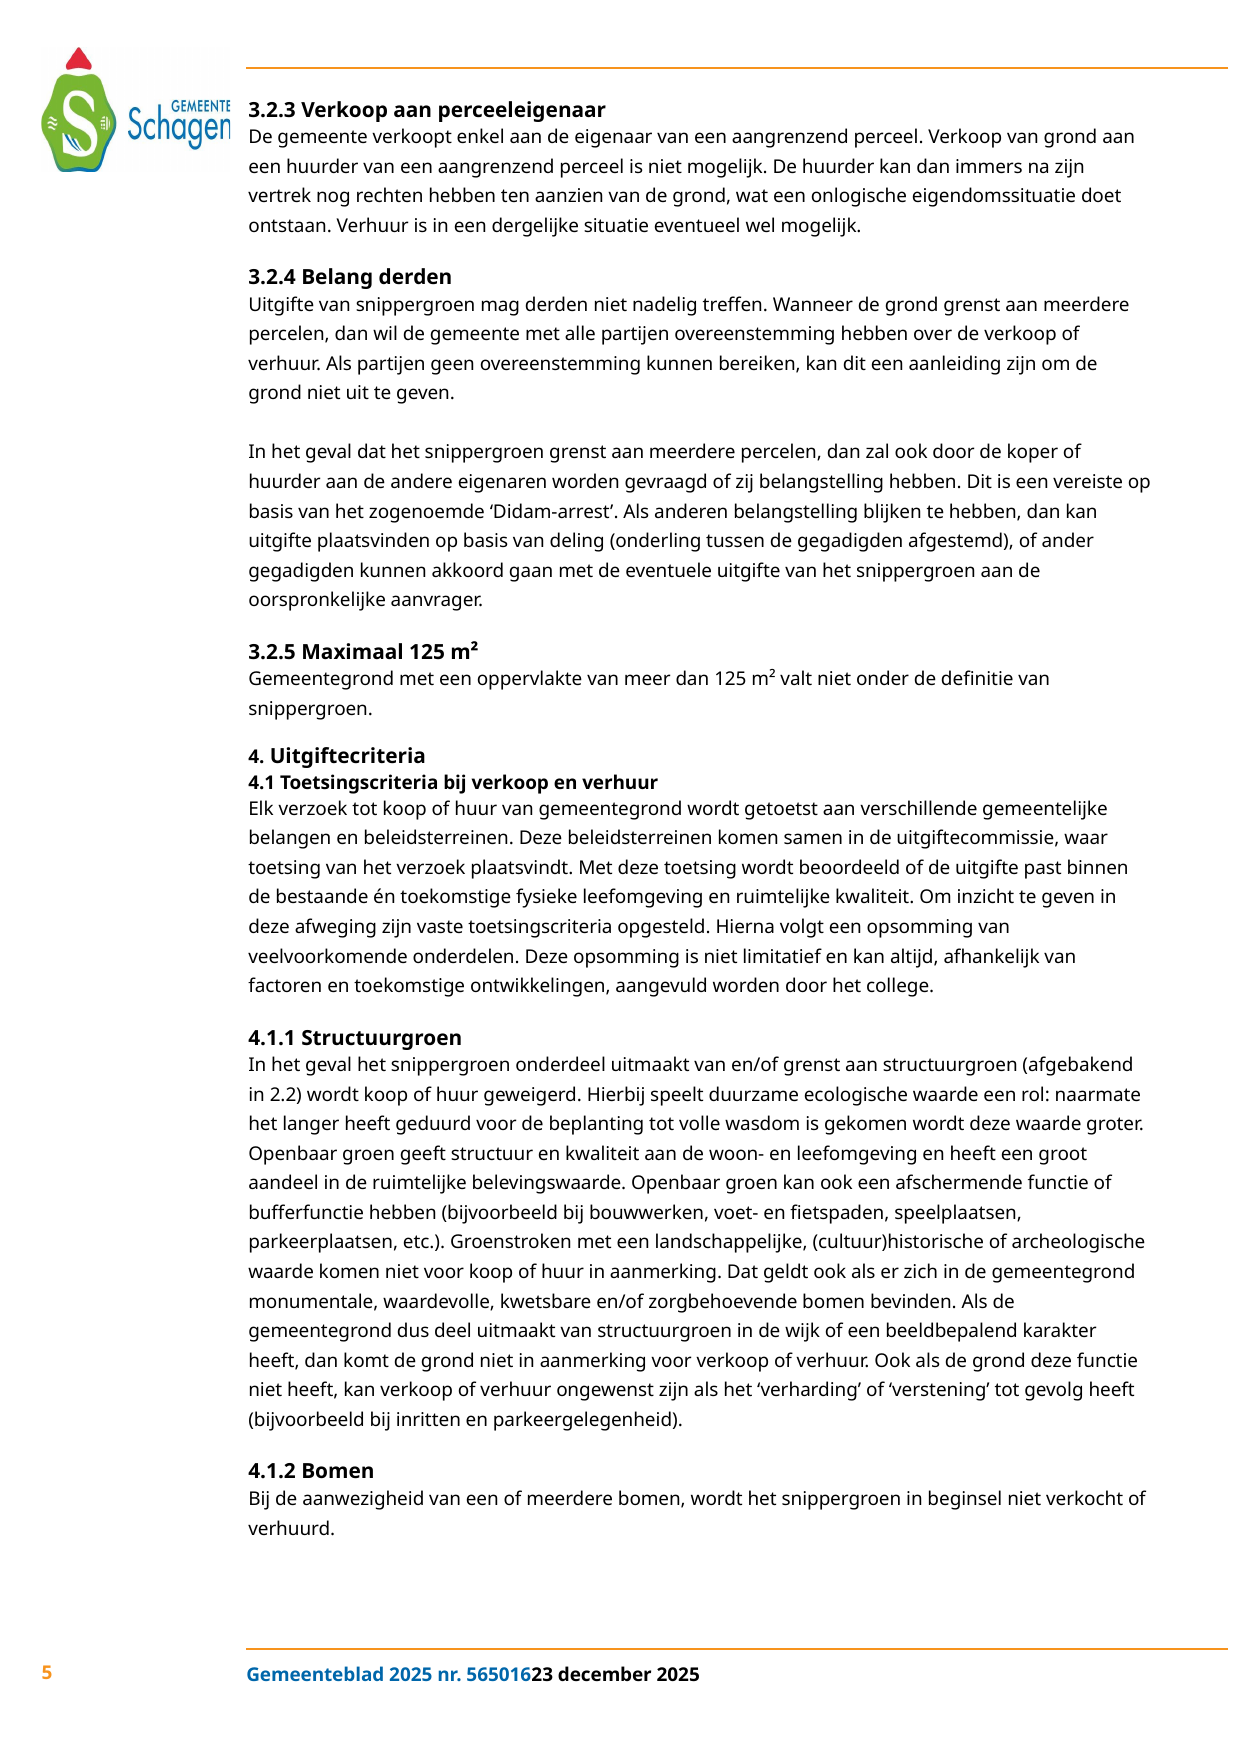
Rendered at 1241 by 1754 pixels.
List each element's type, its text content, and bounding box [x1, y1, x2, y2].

text 3.2.4 Belang derden [248, 262, 1152, 291]
text Uitgifte van snippergroen mag derden niet nadelig treffen. Wanneer de grond grenst aan meerdere percelen, dan wil de gemeente met alle partijen overeenstemming hebben over de verkoop of verhuur. Als partijen geen overeenstemming kunnen bereiken, kan dit een aanleiding zijn om de grond niet uit te geven. [248, 291, 1152, 405]
text In het geval het snippergroen onderdeel uitmaakt van en/of grenst aan structuurgroen (afgebakend in 2.2) wordt koop of huur geweigerd. Hierbij speelt duurzame ecologische waarde een rol: naarmate het langer heeft geduurd voor de beplanting tot volle wasdom is gekomen wordt deze waarde groter. Openbaar groen geeft structuur en kwaliteit aan de woon- en leefomgeving en heeft een groot aandeel in de ruimtelijke belevingswaarde. Openbaar groen kan ook een afschermende functie of bufferfunctie hebben (bijvoorbeeld bij bouwwerken, voet- en fietspaden, speelplaatsen, parkeerplaatsen, etc.). Groenstroken met een landschappelijke, (cultuur)historische of archeologische waarde komen niet voor koop of huur in aanmerking. Dat geldt ook als er zich in de gemeentegrond monumentale, waardevolle, kwetsbare en/of zorgbehoevende bomen bevinden. Als de gemeentegrond dus deel uitmaakt van structuurgroen in de wijk of een beeldbepalend karakter heeft, dan komt de grond niet in aanmerking voor verkoop of verhuur. Ook als de grond deze functie niet heeft, kan verkoop of verhuur ongewenst zijn als het ‘verharding’ of ‘verstening’ tot gevolg heeft (bijvoorbeeld bij inritten en parkeergelegenheid). [248, 1051, 1152, 1432]
text 4. Uitgiftecriteria [248, 741, 1152, 769]
picture [41, 47, 231, 172]
text Bij de aanwezigheid van een of meerdere bomen, wordt het snippergroen in beginsel niet verkocht of verhuurd. [248, 1485, 1152, 1540]
text Gemeentegrond met een oppervlakte van meer dan 125 m² valt niet onder de definitie van snippergroen. [248, 666, 1152, 721]
text 4.1.2 Bomen [248, 1457, 1152, 1485]
text 3.2.3 Verkoop aan perceeleigenaar [248, 95, 1152, 123]
text 4.1.1 Structuurgroen [248, 1023, 1152, 1051]
text In het geval dat het snippergroen grenst aan meerdere percelen, dan zal ook door de koper of huurder aan de andere eigenaren worden gevraagd of zij belangstelling hebben. Dit is een vereiste op basis van het zogenoemde ‘Didam-arrest’. Als anderen belangstelling blijken te hebben, dan kan uitgifte plaatsvinden op basis van deling (onderling tussen de gegadigden afgestemd), of ander gegadigden kunnen akkoord gaan met de eventuele uitgifte van het snippergroen aan de oorspronkelijke aanvrager. [248, 439, 1152, 612]
text 4.1 Toetsingscriteria bij verkoop en verhuur [248, 769, 1152, 795]
text 3.2.5 Maximaal 125 m² [248, 637, 1152, 666]
text Elk verzoek tot koop of huur van gemeentegrond wordt getoetst aan verschillende gemeentelijke belangen en beleidsterreinen. Deze beleidsterreinen komen samen in de uitgiftecommissie, waar toetsing van het verzoek plaatsvindt. Met deze toetsing wordt beoordeeld of de uitgifte past binnen de bestaande én toekomstige fysieke leefomgeving en ruimtelijke kwaliteit. Om inzicht te geven in deze afweging zijn vaste toetsingscriteria opgesteld. Hierna volgt een opsomming van veelvoorkomende onderdelen. Deze opsomming is niet limitatief en kan altijd, afhankelijk van factoren en toekomstige ontwikkelingen, aangevuld worden door het college. [248, 795, 1152, 998]
text De gemeente verkoopt enkel aan de eigenaar van een aangrenzend perceel. Verkoop van grond aan een huurder van een aangrenzend perceel is niet mogelijk. De huurder kan dan immers na zijn vertrek nog rechten hebben ten aanzien van de grond, wat een onlogische eigendomssituatie doet ontstaan. Verhuur is in een dergelijke situatie eventueel wel mogelijk. [248, 123, 1152, 238]
